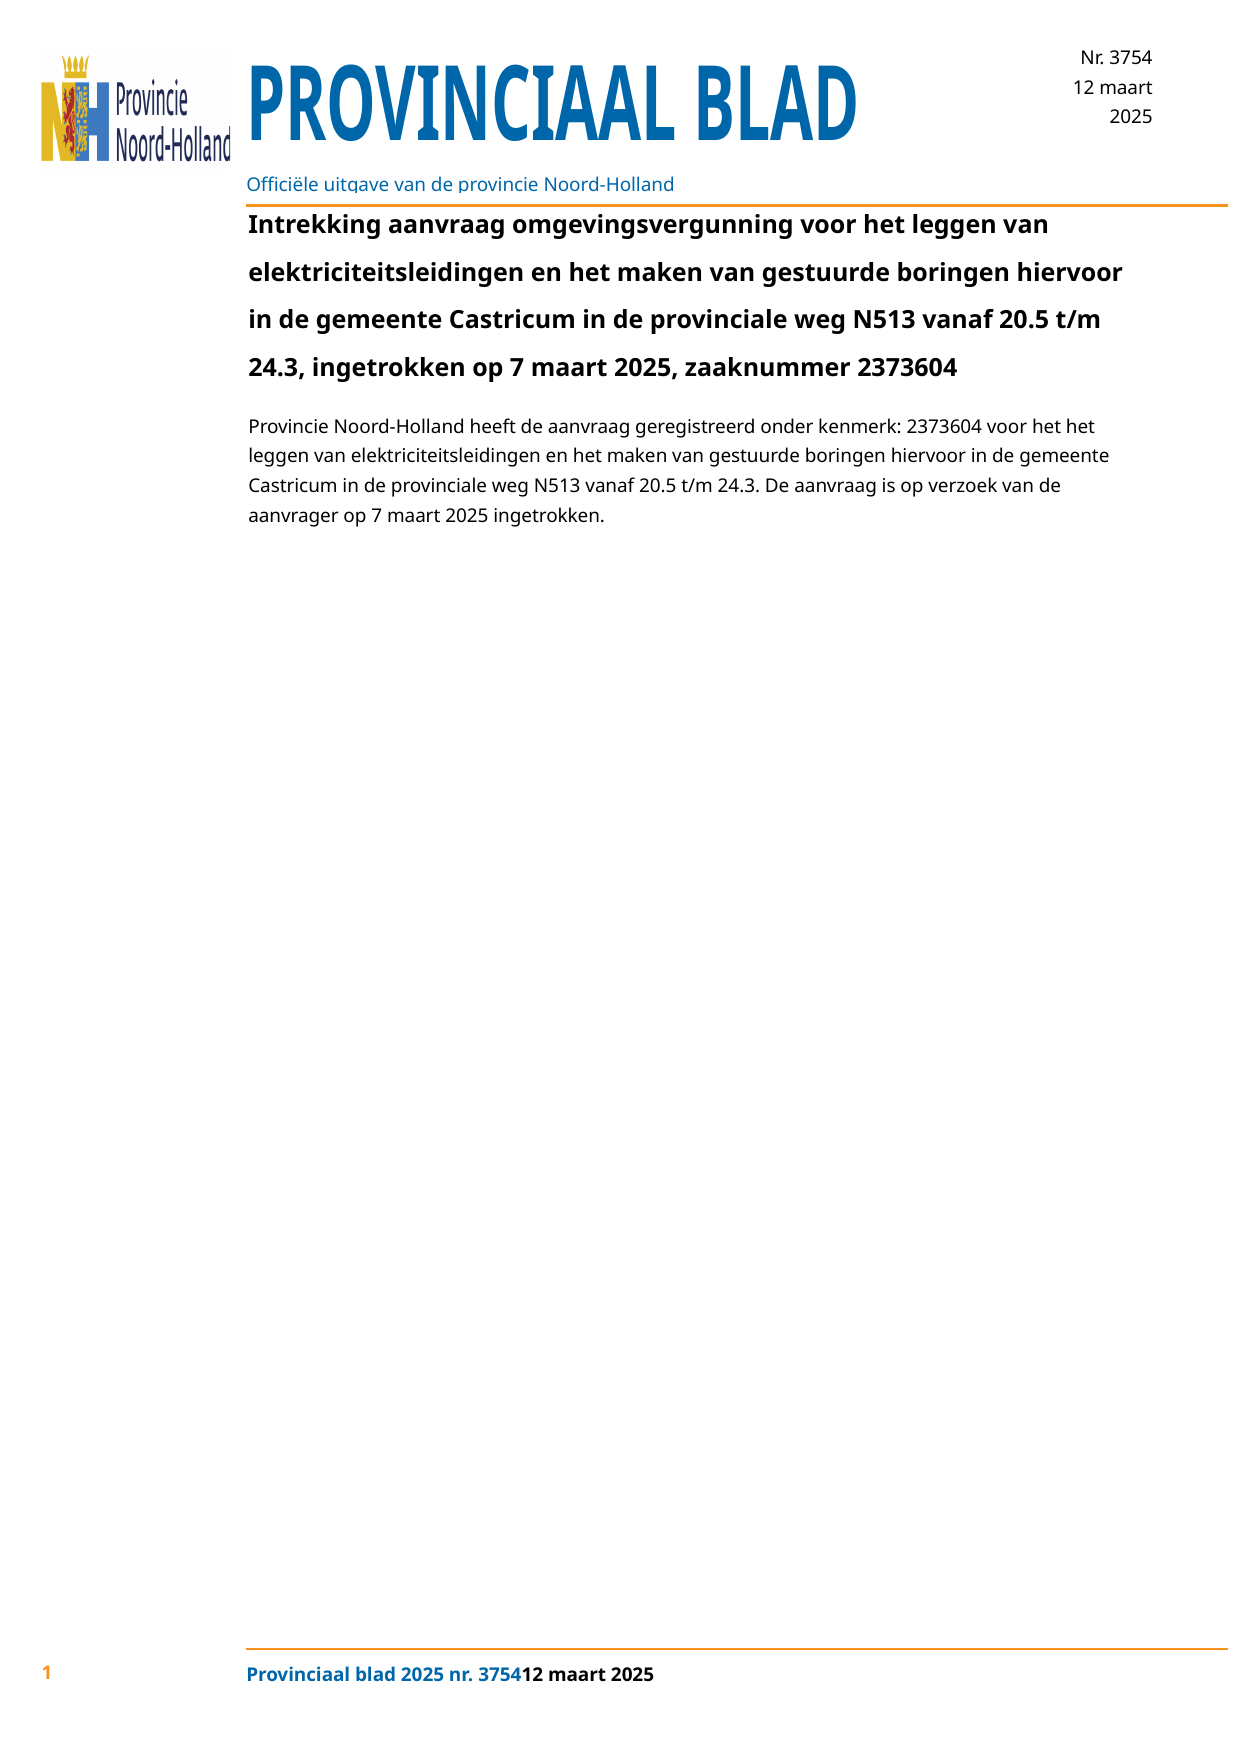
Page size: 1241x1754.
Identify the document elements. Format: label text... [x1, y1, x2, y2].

text Intrekking aanvraag omgevingsvergunning voor het leggen van elektriciteitsleidingen en het maken van gestuurde boringen hiervoor in de gemeente Castricum in de provinciale weg N513 vanaf 20.5 t/m 24.3, ingetrokken op 7 maart 2025, zaaknummer 2373604 [248, 207, 1152, 384]
picture [41, 47, 231, 172]
text Provincie Noord-Holland heeft de aanvraag geregistreerd onder kenmerk: 2373604 voor het het leggen van elektriciteitsleidingen en het maken van gestuurde boringen hiervoor in de gemeente Castricum in de provinciale weg N513 vanaf 20.5 t/m 24.3. De aanvraag is op verzoek van de aanvrager op 7 maart 2025 ingetrokken. [248, 413, 1152, 528]
